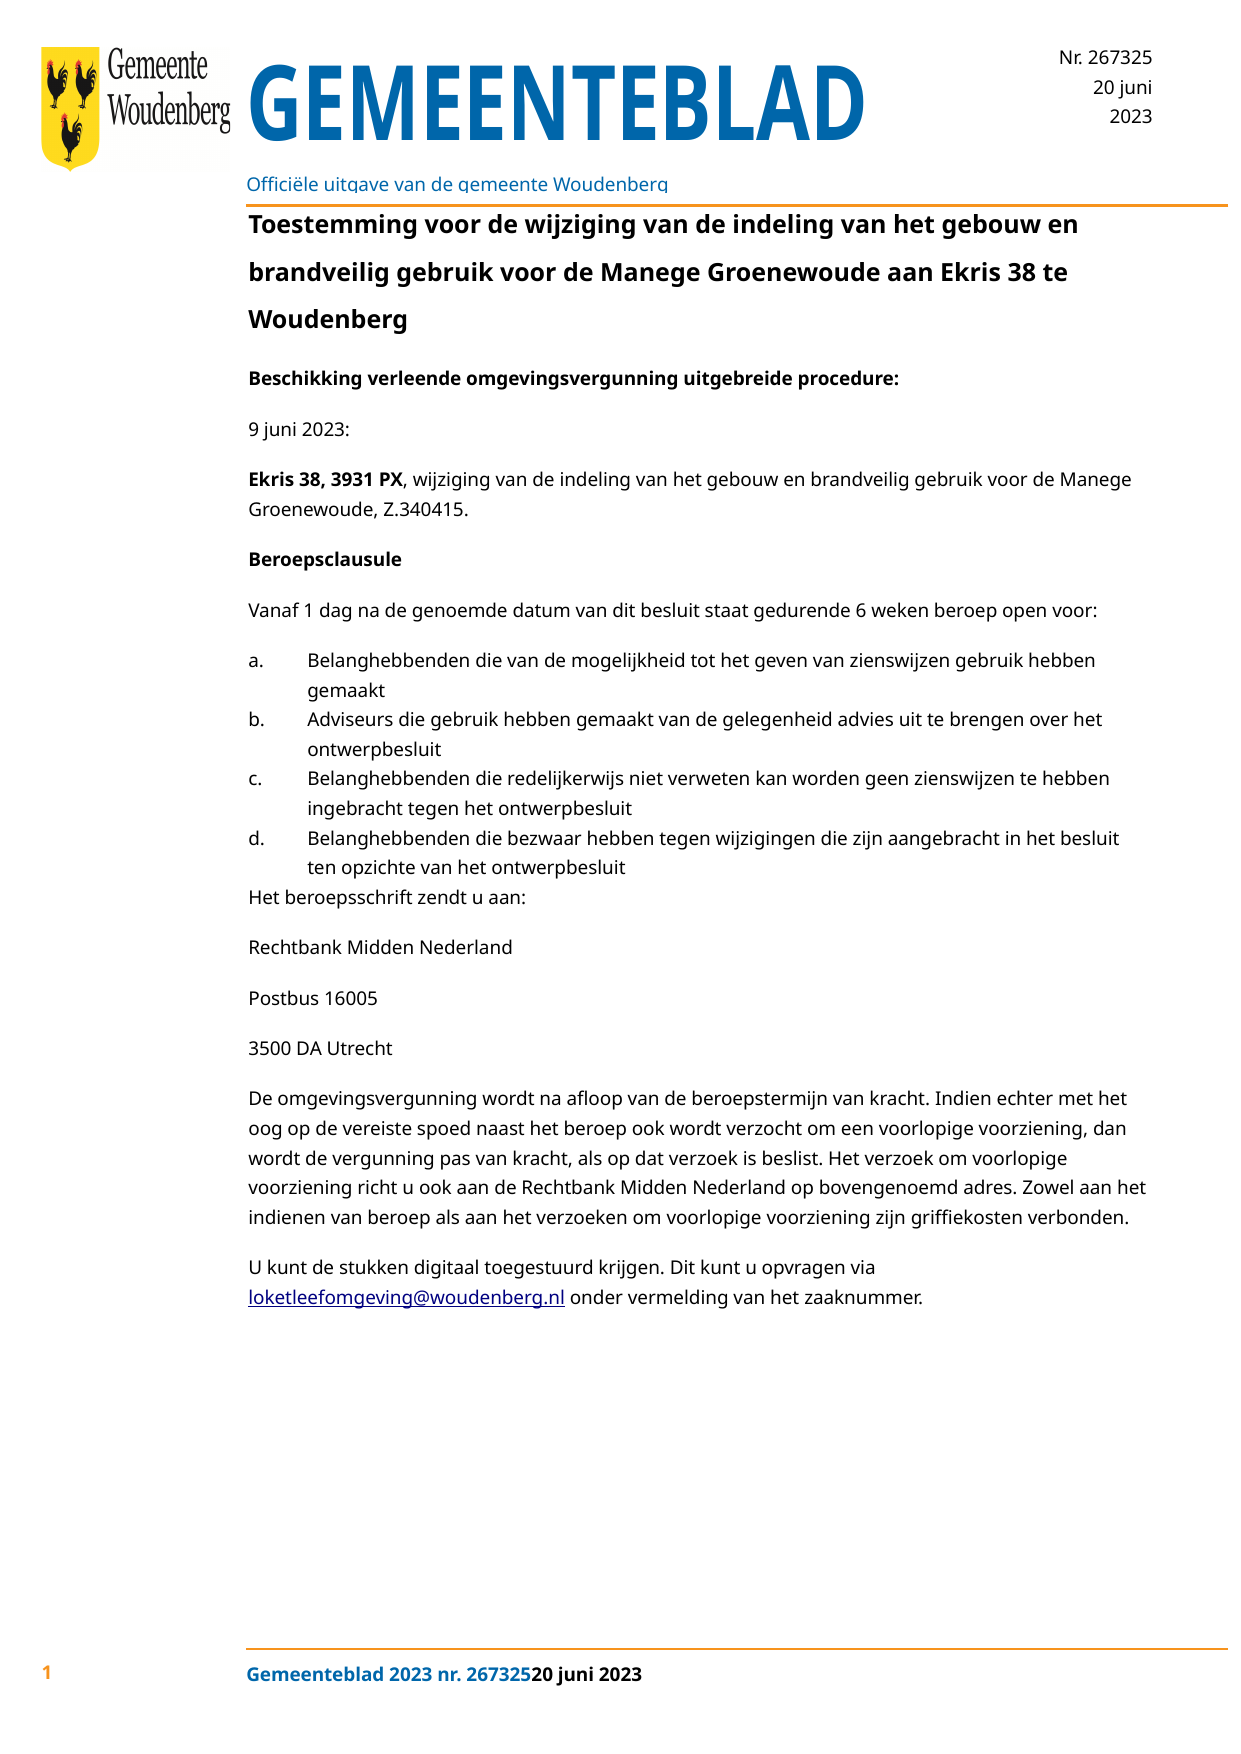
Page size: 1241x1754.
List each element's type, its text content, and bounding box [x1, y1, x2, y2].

picture [41, 47, 231, 172]
list Adviseurs die gebruik hebben gemaakt van de gelegenheid advies uit te brengen over het ontwerpbesluit [248, 706, 1152, 762]
text Vanaf 1 dag na de genoemde datum van dit besluit staat gedurende 6 weken beroep open voor: [248, 597, 1152, 622]
text Het beroepsschrift zendt u aan: [248, 884, 1152, 909]
text 3500 DA Utrecht [248, 1035, 1152, 1061]
list Belanghebbenden die bezwaar hebben tegen wijzigingen die zijn aangebracht in het besluit ten opzichte van het ontwerpbesluit [248, 825, 1152, 880]
text Toestemming voor de wijziging van de indeling van het gebouw en brandveilig gebruik voor de Manege Groenewoude aan Ekris 38 te Woudenberg [248, 207, 1152, 336]
text Rechtbank Midden Nederland [248, 934, 1152, 960]
text Beschikking verleende omgevingsvergunning uitgebreide procedure: [248, 366, 1152, 391]
text 9 juni 2023: [248, 416, 1152, 442]
text Beroepsclausule [248, 546, 1152, 572]
text Ekris 38, 3931 PX, wijziging van de indeling van het gebouw en brandveilig gebruik voor de Manege Groenewoude, Z.340415. [248, 466, 1152, 522]
list Belanghebbenden die redelijkerwijs niet verweten kan worden geen zienswijzen te hebben ingebracht tegen het ontwerpbesluit [248, 766, 1152, 821]
text De omgevingsvergunning wordt na afloop van de beroepstermijn van kracht. Indien echter met het oog op de vereiste spoed naast het beroep ook wordt verzocht om een voorlopige voorziening, dan wordt de vergunning pas van kracht, als op dat verzoek is beslist. Het verzoek om voorlopige voorziening richt u ook aan de Rechtbank Midden Nederland op bovengenoemd adres. Zowel aan het indienen van beroep als aan het verzoeken om voorlopige voorziening zijn griffiekosten verbonden. [248, 1086, 1152, 1229]
list Belanghebbenden die van de mogelijkheid tot het geven van zienswijzen gebruik hebben gemaakt [248, 647, 1152, 702]
text U kunt de stukken digitaal toegestuurd krijgen. Dit kunt u opvragen via loketleefomgeving@woudenberg.nl onder vermelding van het zaaknummer. [248, 1254, 1152, 1309]
text Postbus 16005 [248, 985, 1152, 1010]
